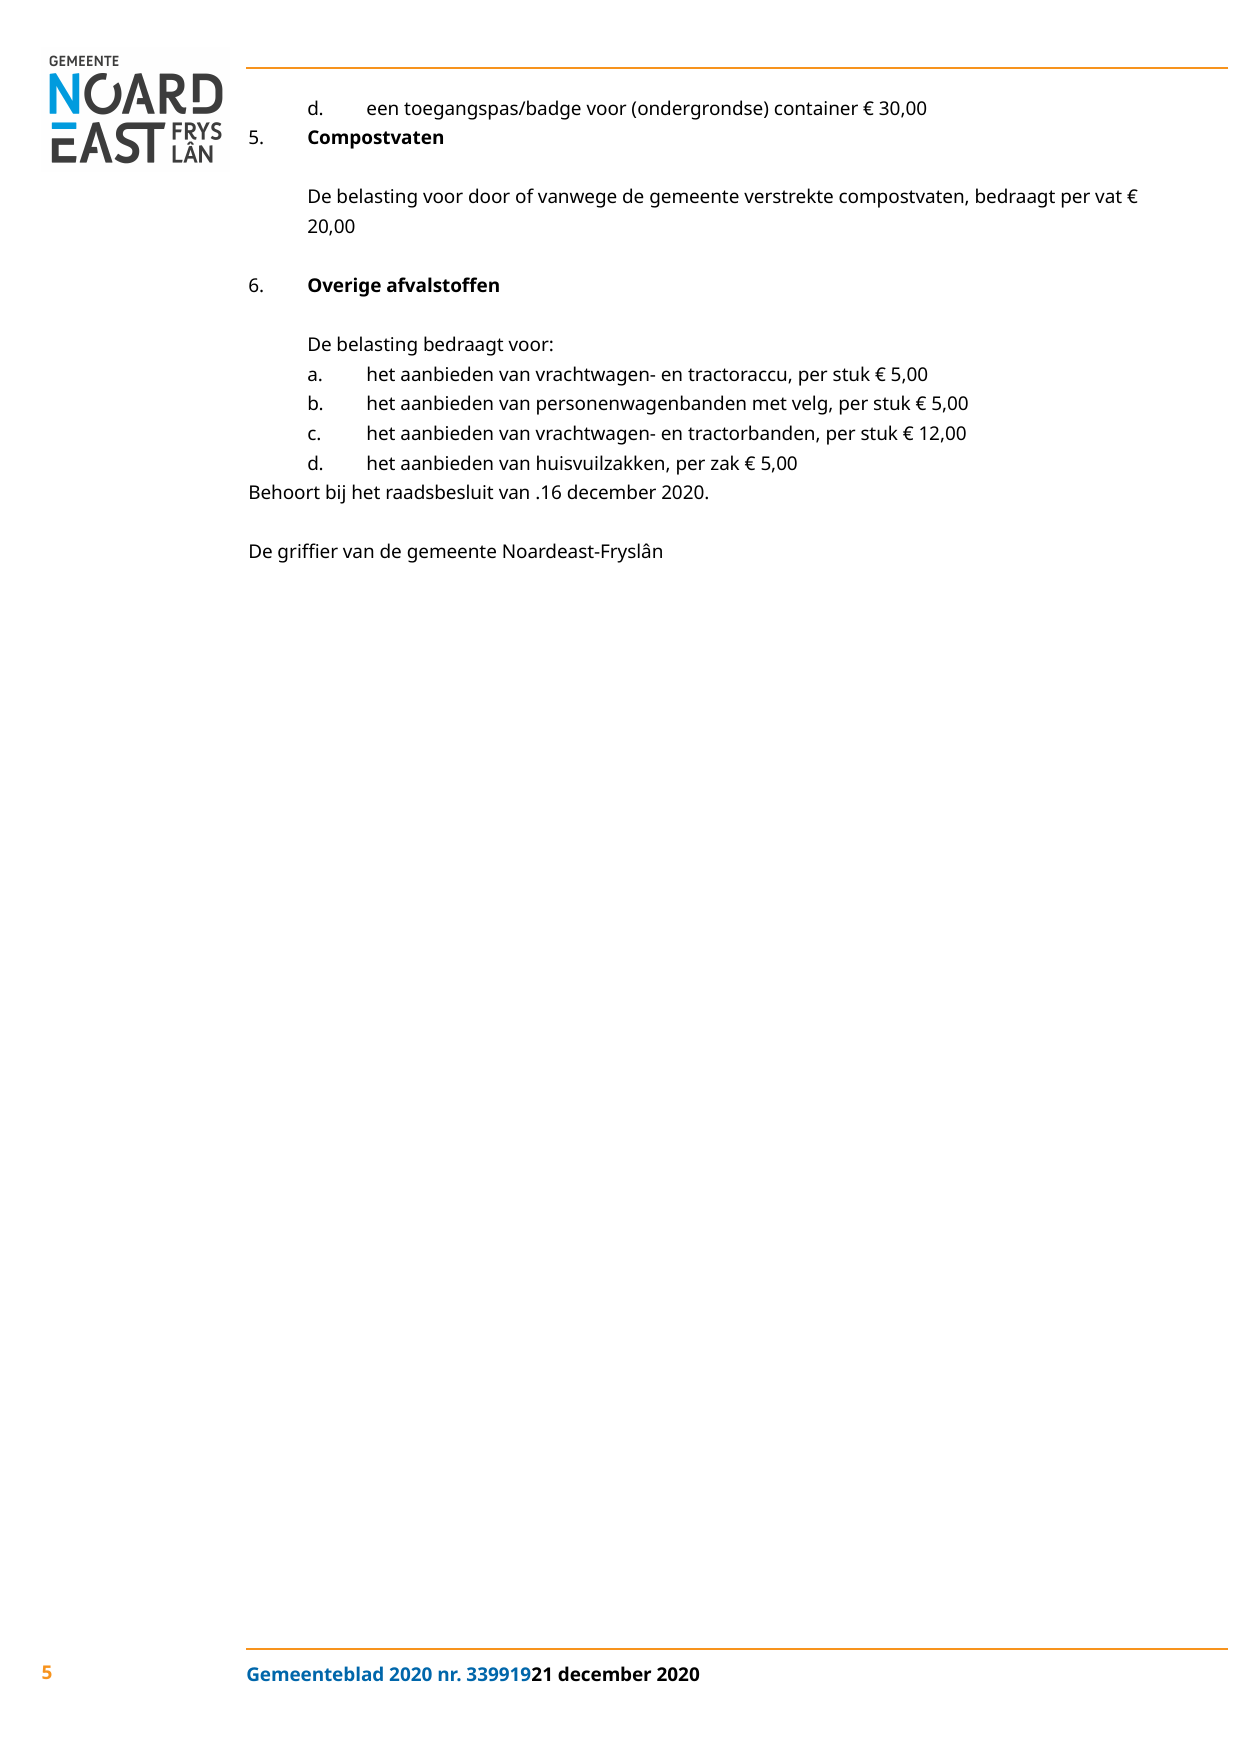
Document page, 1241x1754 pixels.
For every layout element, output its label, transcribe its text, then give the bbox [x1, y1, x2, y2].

text Behoort bij het raadsbesluit van .16 december 2020. [248, 479, 1152, 505]
list De belasting bedraagt voor: [248, 331, 1152, 357]
list De belasting voor door of vanwege de gemeente verstrekte compostvaten, bedraagt per vat € 20,00 [248, 183, 1152, 239]
list een toegangspas/badge voor (ondergrondse) container € 30,00 [307, 95, 1152, 121]
list het aanbieden van huisvuilzakken, per zak € 5,00 [307, 450, 1152, 476]
picture [41, 47, 231, 172]
text De griffier van de gemeente Noardeast-Fryslân [248, 538, 1152, 564]
list het aanbieden van vrachtwagen- en tractoraccu, per stuk € 5,00 [307, 361, 1152, 387]
list Compostvaten [248, 124, 1152, 150]
list het aanbieden van personenwagenbanden met velg, per stuk € 5,00 [307, 391, 1152, 416]
list Overige afvalstoffen [248, 272, 1152, 298]
list het aanbieden van vrachtwagen- en tractorbanden, per stuk € 12,00 [307, 420, 1152, 446]
